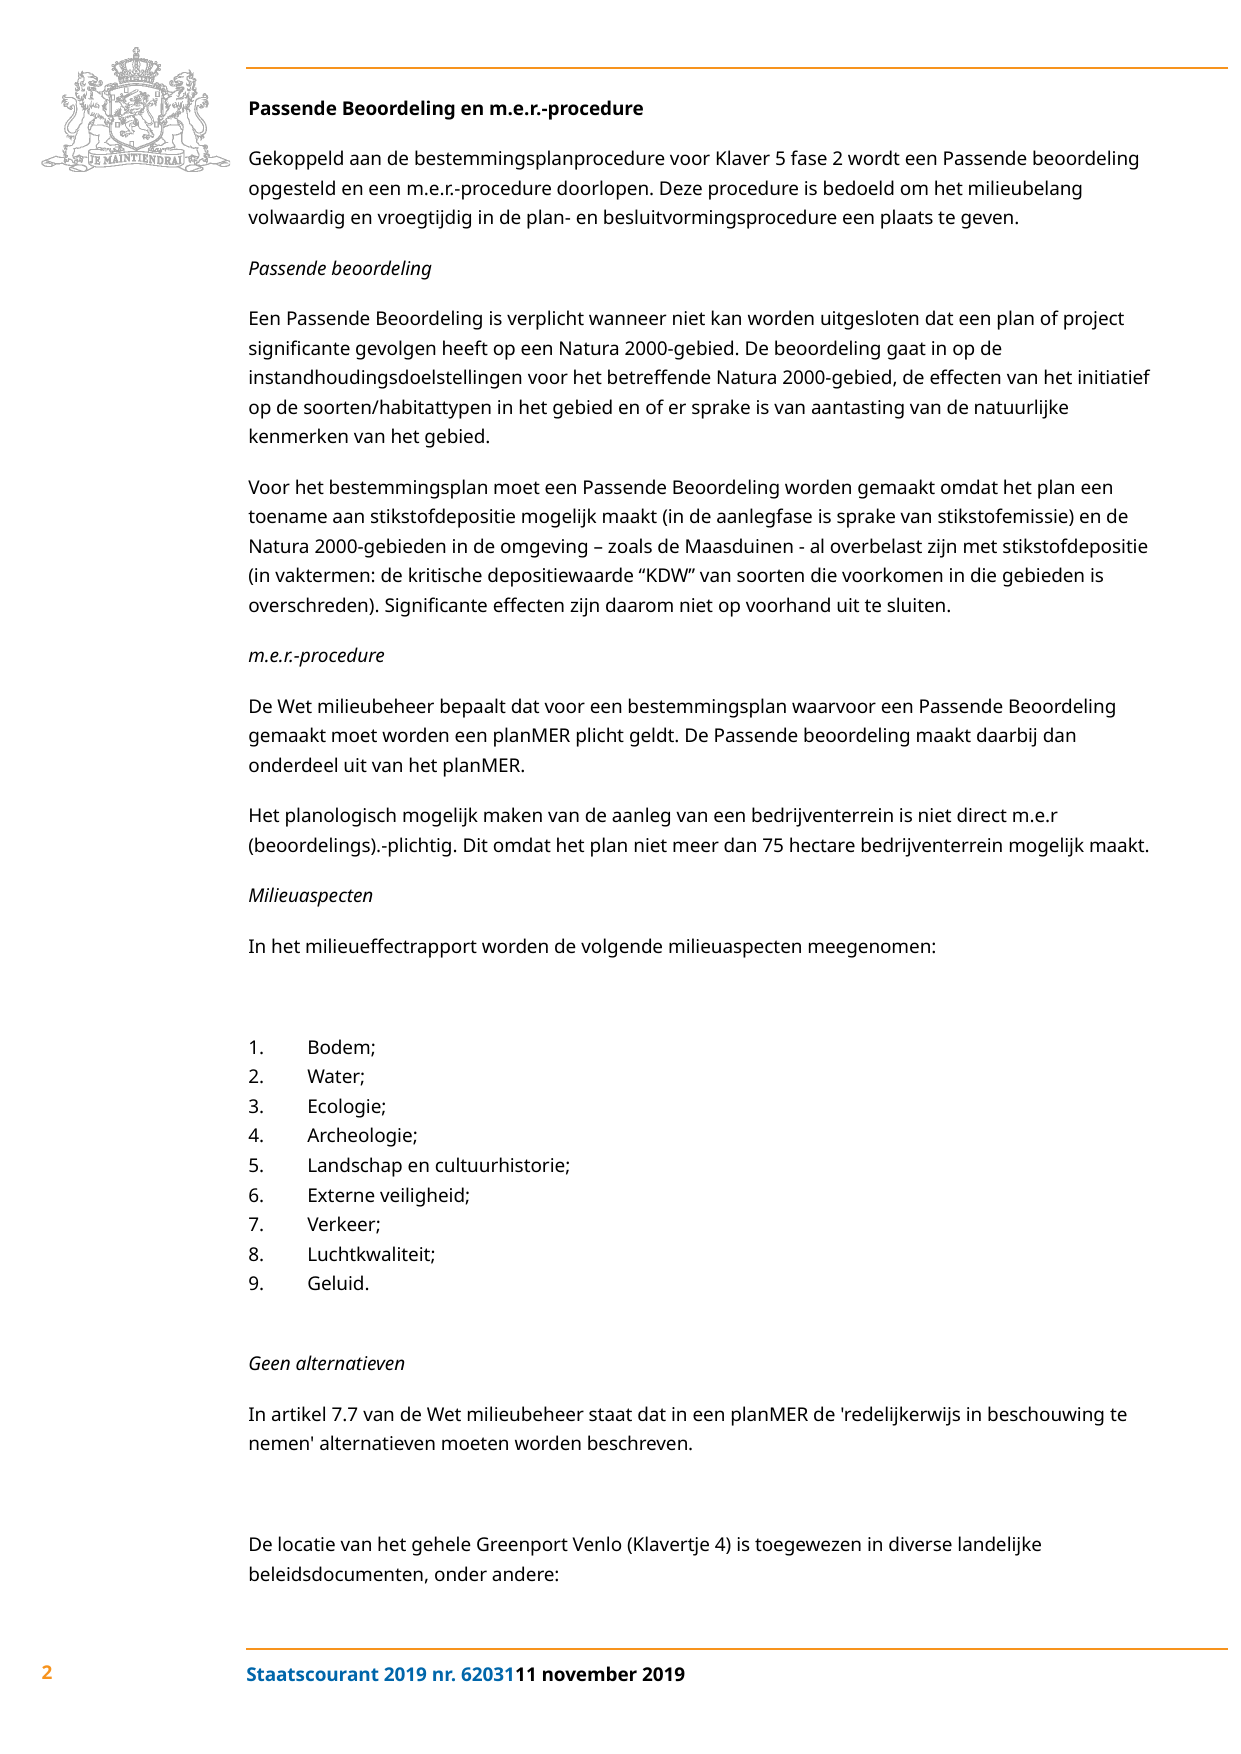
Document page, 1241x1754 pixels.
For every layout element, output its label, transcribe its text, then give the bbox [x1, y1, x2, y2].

text Geen alternatieven [248, 1351, 1152, 1376]
text Een Passende Beoordeling is verplicht wanneer niet kan worden uitgesloten dat een plan of project significante gevolgen heeft op een Natura 2000-gebied. De beoordeling gaat in op de instandhoudingsdoelstellingen voor het betreffende Natura 2000-gebied, de effecten van het initiatief op de soorten/habitattypen in het gebied en of er sprake is van aantasting van de natuurlijke kenmerken van het gebied. [248, 305, 1152, 449]
text In artikel 7.7 van de Wet milieubeheer staat dat in een planMER de 'redelijkerwijs in beschouwing te nemen' alternatieven moeten worden beschreven. [248, 1401, 1152, 1456]
text Gekoppeld aan de bestemmingsplanprocedure voor Klaver 5 fase 2 wordt een Passende beoordeling opgesteld en een m.e.r.-procedure doorlopen. Deze procedure is bedoeld om het milieubelang volwaardig en vroegtijdig in de plan- en besluitvormingsprocedure een plaats te geven. [248, 145, 1152, 230]
text De Wet milieubeheer bepaalt dat voor een bestemmingsplan waarvoor een Passende Beoordeling gemaakt moet worden een planMER plicht geldt. De Passende beoordeling maakt daarbij dan onderdeel uit van het planMER. [248, 693, 1152, 778]
text In het milieueffectrapport worden de volgende milieuaspecten meegenomen: [248, 933, 1152, 959]
text Milieuaspecten [248, 883, 1152, 908]
list Water; [248, 1063, 1152, 1089]
list Bodem; [248, 1034, 1152, 1060]
list Verkeer; [248, 1211, 1152, 1237]
list Luchtkwaliteit; [248, 1241, 1152, 1267]
picture [41, 47, 231, 172]
text m.e.r.-procedure [248, 643, 1152, 668]
text Voor het bestemmingsplan moet een Passende Beoordeling worden gemaakt omdat het plan een toename aan stikstofdepositie mogelijk maakt (in de aanlegfase is sprake van stikstofemissie) en de Natura 2000-gebieden in de omgeving – zoals de Maasduinen - al overbelast zijn met stikstofdepositie (in vaktermen: de kritische depositiewaarde “KDW” van soorten die voorkomen in die gebieden is overschreden). Significante effecten zijn daarom niet op voorhand uit te sluiten. [248, 474, 1152, 618]
list Geluid. [248, 1271, 1152, 1296]
text De locatie van het gehele Greenport Venlo (Klavertje 4) is toegewezen in diverse landelijke beleidsdocumenten, onder andere: [248, 1531, 1152, 1587]
list Landschap en cultuurhistorie; [248, 1152, 1152, 1178]
list Externe veiligheid; [248, 1182, 1152, 1208]
list Ecologie; [248, 1093, 1152, 1119]
text Het planologisch mogelijk maken van de aanleg van een bedrijventerrein is niet direct m.e.r (beoordelings).-plichtig. Dit omdat het plan niet meer dan 75 hectare bedrijventerrein mogelijk maakt. [248, 803, 1152, 858]
text Passende beoordeling [248, 255, 1152, 281]
text Passende Beoordeling en m.e.r.-procedure [248, 95, 1152, 121]
list Archeologie; [248, 1123, 1152, 1148]
